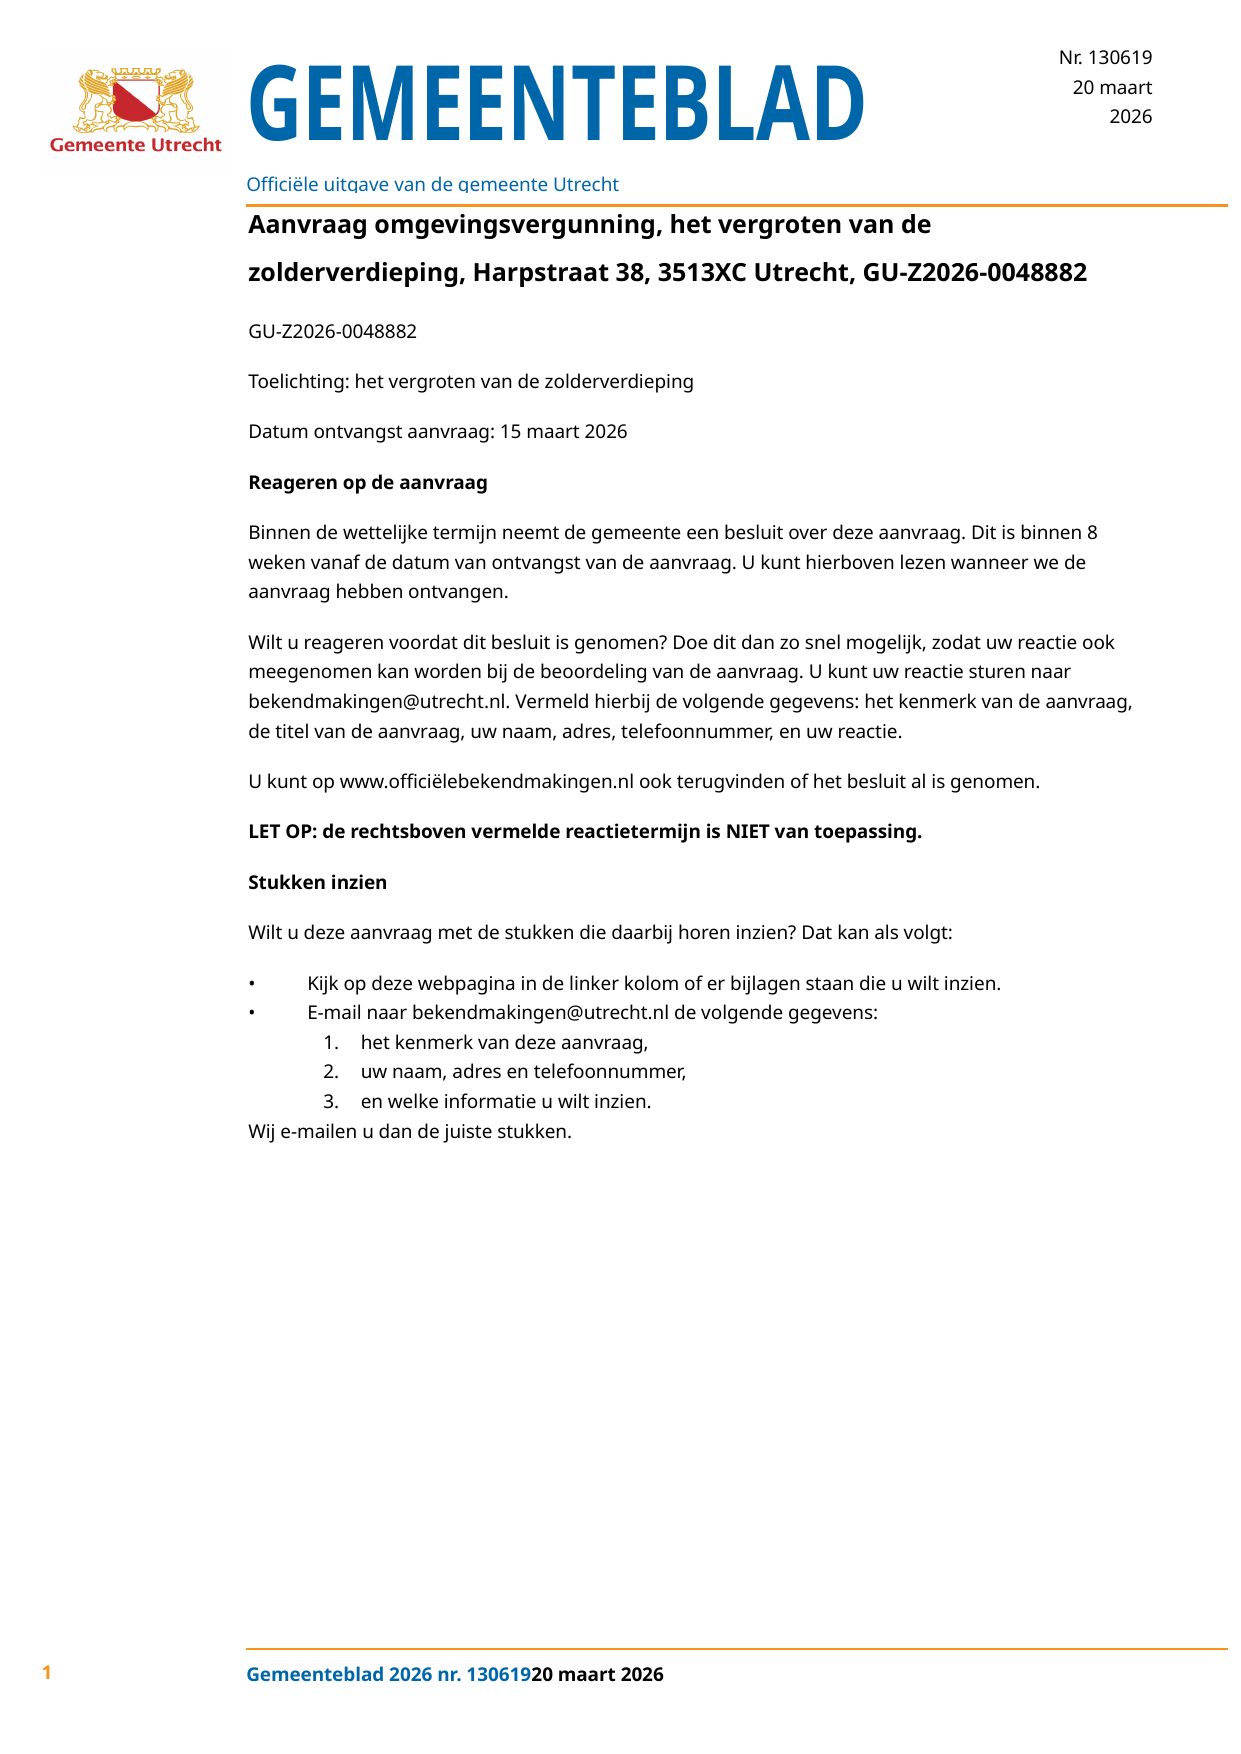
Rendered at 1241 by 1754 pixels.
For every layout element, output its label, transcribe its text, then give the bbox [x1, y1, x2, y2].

text LET OP: de rechtsboven vermelde reactietermijn is NIET van toepassing. [248, 819, 1152, 844]
text Stukken inzien [248, 869, 1152, 895]
picture [41, 47, 231, 172]
text Toelichting: het vergroten van de zolderverdieping [248, 368, 1152, 394]
list E-mail naar bekendmakingen@utrecht.nl de volgende gegevens: [248, 999, 1152, 1025]
text Wij e-mailen u dan de juiste stukken. [248, 1118, 1152, 1144]
text U kunt op www.officiëlebekendmakingen.nl ook terugvinden of het besluit al is genomen. [248, 768, 1152, 794]
text Reageren op de aanvraag [248, 469, 1152, 495]
list het kenmerk van deze aanvraag, [323, 1029, 1152, 1055]
text Binnen de wettelijke termijn neemt de gemeente een besluit over deze aanvraag. Dit is binnen 8 weken vanaf de datum van ontvangst van de aanvraag. U kunt hierboven lezen wanneer we de aanvraag hebben ontvangen. [248, 519, 1152, 604]
list Kijk op deze webpagina in de linker kolom of er bijlagen staan die u wilt inzien. [248, 970, 1152, 996]
text GU-Z2026-0048882 [248, 318, 1152, 344]
text Aanvraag omgevingsvergunning, het vergroten van de zolderverdieping, Harpstraat 38, 3513XC Utrecht, GU-Z2026-0048882 [248, 207, 1152, 288]
list uw naam, adres en telefoonnummer, [323, 1059, 1152, 1084]
list en welke informatie u wilt inzien. [323, 1088, 1152, 1114]
text Wilt u deze aanvraag met de stukken die daarbij horen inzien? Dat kan als volgt: [248, 919, 1152, 945]
text Datum ontvangst aanvraag: 15 maart 2026 [248, 419, 1152, 444]
text Wilt u reageren voordat dit besluit is genomen? Doe dit dan zo snel mogelijk, zodat uw reactie ook meegenomen kan worden bij de beoordeling van de aanvraag. U kunt uw reactie sturen naar bekendmakingen@utrecht.nl. Vermeld hierbij de volgende gegevens: het kenmerk van de aanvraag, de titel van de aanvraag, uw naam, adres, telefoonnummer, en uw reactie. [248, 629, 1152, 744]
